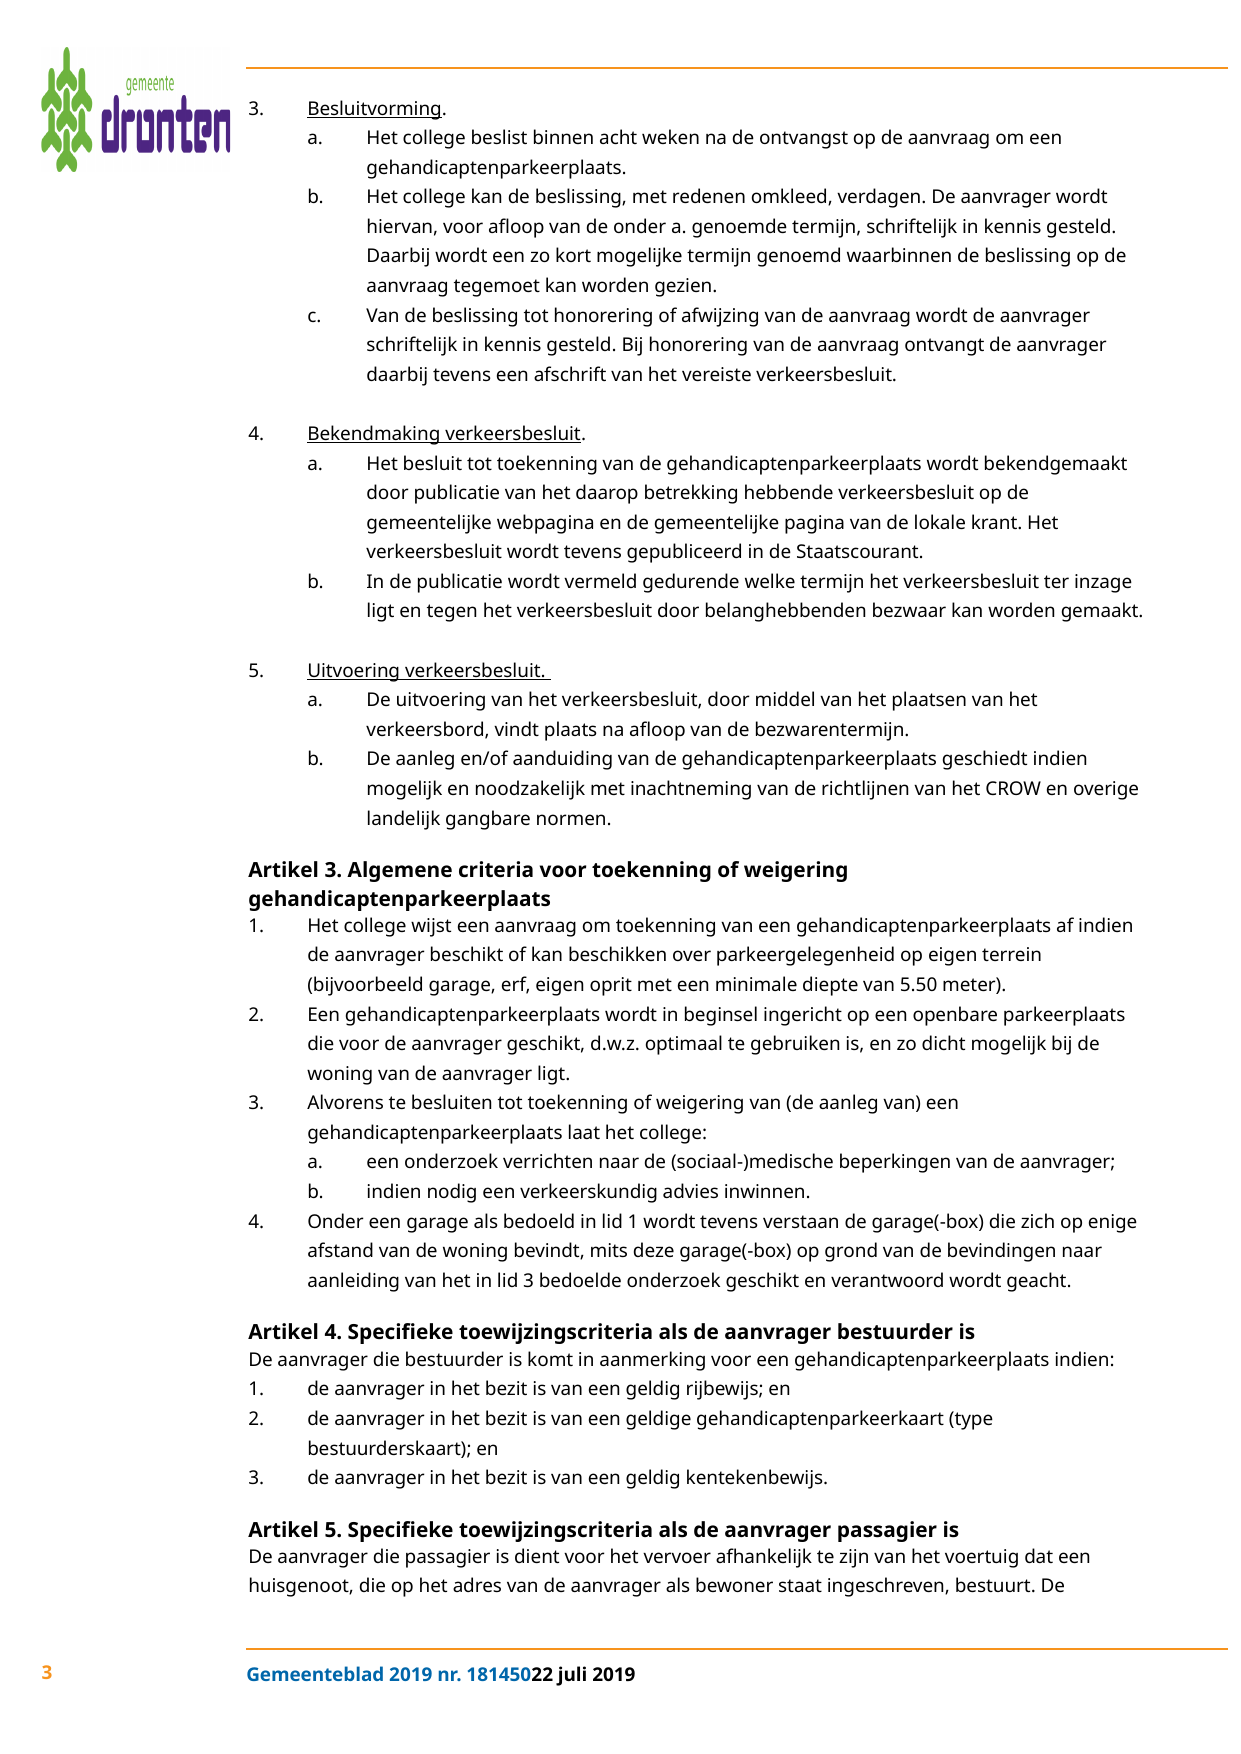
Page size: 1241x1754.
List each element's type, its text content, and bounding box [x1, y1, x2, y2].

list Het besluit tot toekenning van de gehandicaptenparkeerplaats wordt bekendgemaakt door publicatie van het daarop betrekking hebbende verkeersbesluit op de gemeentelijke webpagina en de gemeentelijke pagina van de lokale krant. Het verkeersbesluit wordt tevens gepubliceerd in de Staatscourant. [307, 450, 1152, 564]
list de aanvrager in het bezit is van een geldig rijbewijs; en [248, 1376, 1152, 1401]
list Onder een garage als bedoeld in lid 1 wordt tevens verstaan de garage(-box) die zich op enige afstand van de woning bevindt, mits deze garage(-box) op grond van de bevindingen naar aanleiding van het in lid 3 bedoelde onderzoek geschikt en verantwoord wordt geacht. [248, 1208, 1152, 1293]
list Uitvoering verkeersbesluit. [248, 657, 1152, 683]
list Een gehandicaptenparkeerplaats wordt in beginsel ingericht op een openbare parkeerplaats die voor de aanvrager geschikt, d.w.z. optimaal te gebruiken is, en zo dicht mogelijk bij de woning van de aanvrager ligt. [248, 1001, 1152, 1086]
list een onderzoek verrichten naar de (sociaal-)medische beperkingen van de aanvrager; [307, 1149, 1152, 1174]
list In de publicatie wordt vermeld gedurende welke termijn het verkeersbesluit ter inzage ligt en tegen het verkeersbesluit door belanghebbenden bezwaar kan worden gemaakt. [307, 568, 1152, 623]
list Van de beslissing tot honorering of afwijzing van de aanvraag wordt de aanvrager schriftelijk in kennis gesteld. Bij honorering van de aanvraag ontvangt de aanvrager daarbij tevens een afschrift van het vereiste verkeersbesluit. [307, 302, 1152, 387]
list de aanvrager in het bezit is van een geldige gehandicaptenparkeerkaart (type bestuurderskaart); en [248, 1405, 1152, 1460]
text Artikel 5. Specifieke toewijzingscriteria als de aanvrager passagier is [248, 1515, 1152, 1543]
list De uitvoering van het verkeersbesluit, door middel van het plaatsen van het verkeersbord, vindt plaats na afloop van de bezwarentermijn. [307, 686, 1152, 742]
list Het college beslist binnen acht weken na de ontvangst op de aanvraag om een gehandicaptenparkeerplaats. [307, 124, 1152, 180]
text Artikel 4. Specifieke toewijzingscriteria als de aanvrager bestuurder is [248, 1317, 1152, 1346]
list Het college kan de beslissing, met redenen omkleed, verdagen. De aanvrager wordt hiervan, voor afloop van de onder a. genoemde termijn, schriftelijk in kennis gesteld. Daarbij wordt een zo kort mogelijke termijn genoemd waarbinnen de beslissing op de aanvraag tegemoet kan worden gezien. [307, 183, 1152, 298]
text De aanvrager die bestuurder is komt in aanmerking voor een gehandicaptenparkeerplaats indien: [248, 1346, 1152, 1372]
list Het college wijst een aanvraag om toekenning van een gehandicaptenparkeerplaats af indien de aanvrager beschikt of kan beschikken over parkeergelegenheid op eigen terrein (bijvoorbeeld garage, erf, eigen oprit met een minimale diepte van 5.50 meter). [248, 912, 1152, 997]
list Alvorens te besluiten tot toekenning of weigering van (de aanleg van) een gehandicaptenparkeerplaats laat het college: [248, 1089, 1152, 1145]
list de aanvrager in het bezit is van een geldig kentekenbewijs. [248, 1464, 1152, 1490]
list Bekendmaking verkeersbesluit. [248, 420, 1152, 446]
list Besluitvorming. [248, 95, 1152, 121]
list De aanleg en/of aanduiding van de gehandicaptenparkeerplaats geschiedt indien mogelijk en noodzakelijk met inachtneming van de richtlijnen van het CROW en overige landelijk gangbare normen. [307, 746, 1152, 831]
text De aanvrager die passagier is dient voor het vervoer afhankelijk te zijn van het voertuig dat een huisgenoot, die op het adres van de aanvrager als bewoner staat ingeschreven, bestuurt. De [248, 1543, 1152, 1598]
picture [41, 47, 231, 172]
text Artikel 3. Algemene criteria voor toekenning of weigering gehandicaptenparkeerplaats [248, 855, 1152, 912]
list indien nodig een verkeerskundig advies inwinnen. [307, 1178, 1152, 1204]
